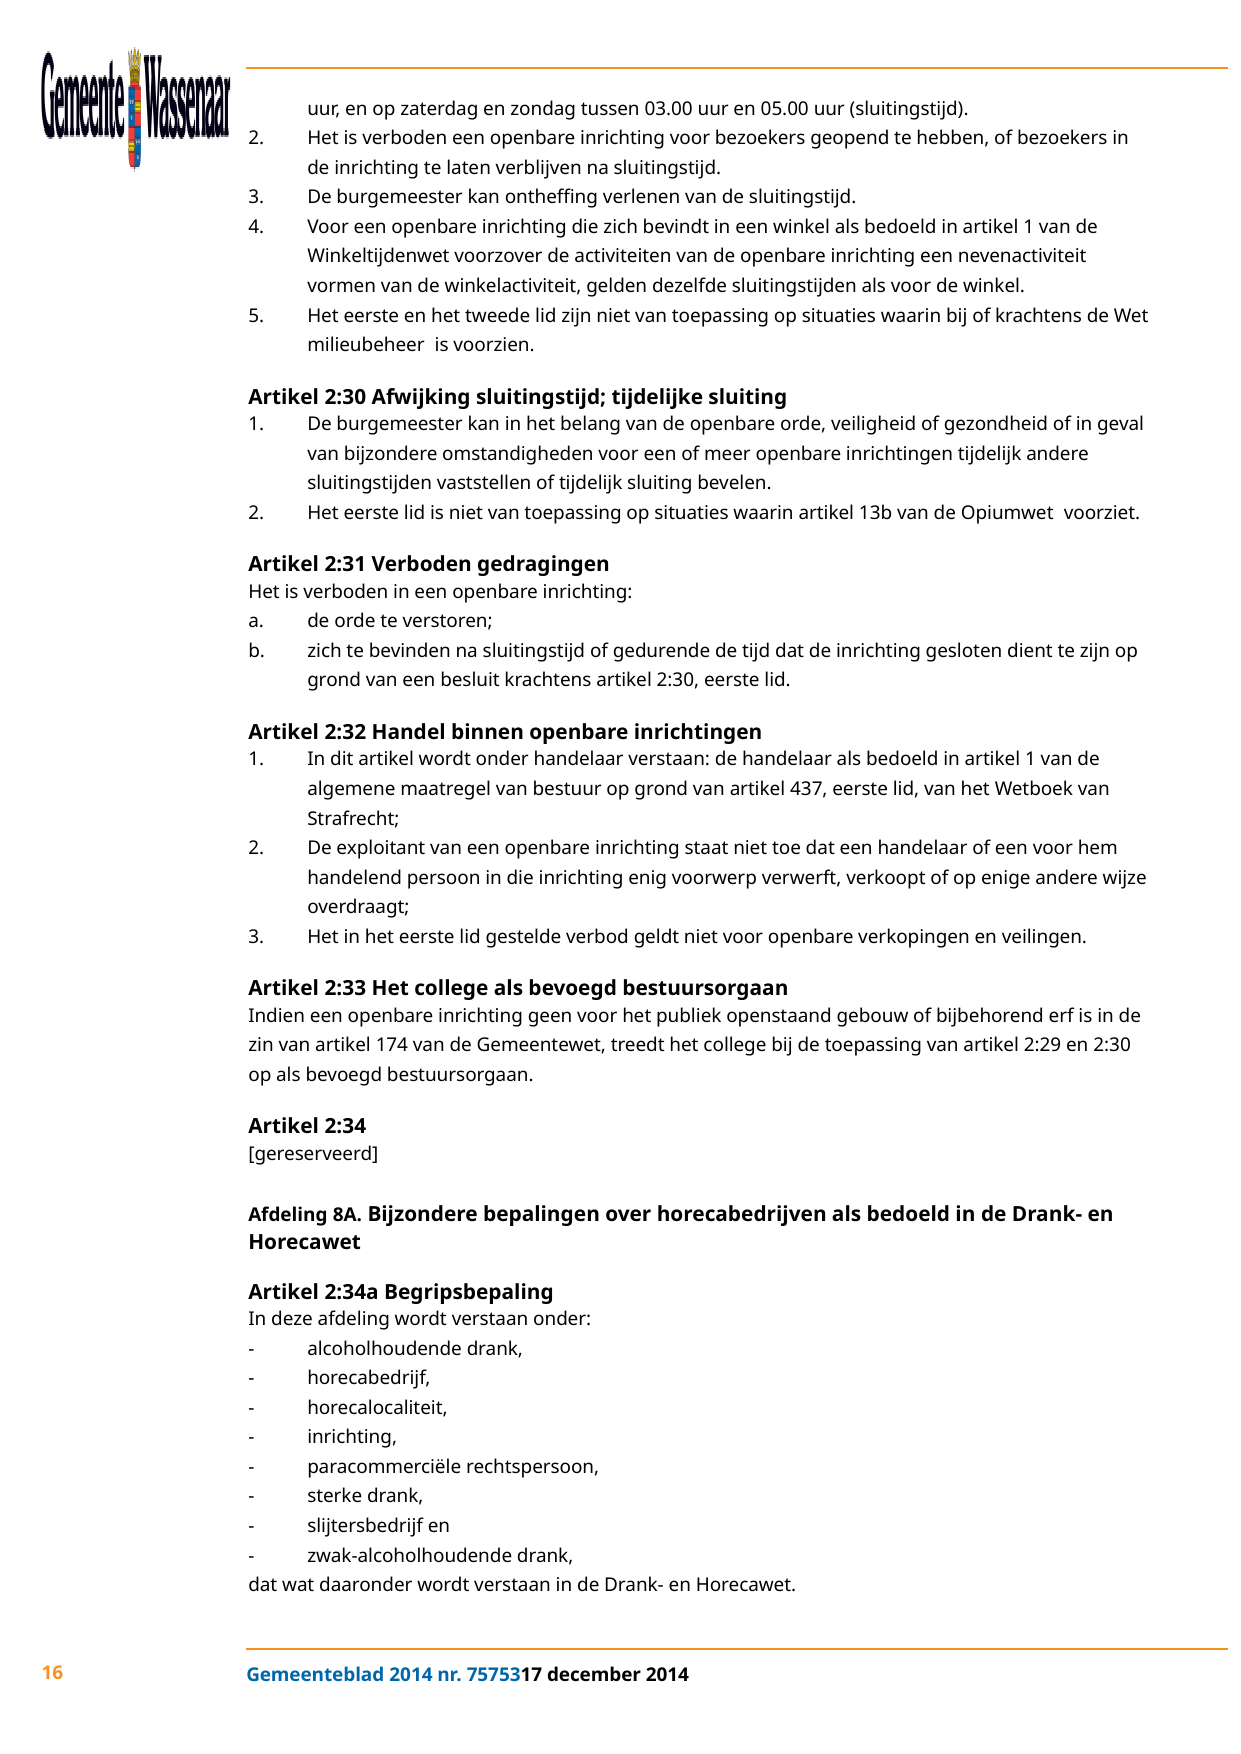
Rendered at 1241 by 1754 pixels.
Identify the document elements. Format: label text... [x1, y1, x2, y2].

list De exploitant van een openbare inrichting staat niet toe dat een handelaar of een voor hem handelend persoon in die inrichting enig voorwerp verwerft, verkoopt of op enige andere wijze overdraagt; [248, 834, 1152, 919]
text Het is verboden in een openbare inrichting: [248, 578, 1152, 604]
list Voor een openbare inrichting die zich bevindt in een winkel als bedoeld in artikel 1 van de Winkeltijdenwet voorzover de activiteiten van de openbare inrichting een nevenactiviteit vormen van de winkelactiviteit, gelden dezelfde sluitingstijden als voor de winkel. [248, 213, 1152, 298]
list De burgemeester kan in het belang van de openbare orde, veiligheid of gezondheid of in geval van bijzondere omstandigheden voor een of meer openbare inrichtingen tijdelijk andere sluitingstijden vaststellen of tijdelijk sluiting bevelen. [248, 410, 1152, 495]
text dat wat daaronder wordt verstaan in de Drank- en Horecawet. [248, 1571, 1152, 1597]
list paracommerciële rechtspersoon, [248, 1453, 1152, 1479]
text Afdeling 8A. Bijzondere bepalingen over horecabedrijven als bedoeld in de Drank- en Horecawet [248, 1199, 1152, 1256]
text Indien een openbare inrichting geen voor het publiek openstaand gebouw of bijbehorend erf is in de zin van artikel 174 van de Gemeentewet, treedt het college bij de toepassing van artikel 2:29 en 2:30 op als bevoegd bestuursorgaan. [248, 1002, 1152, 1087]
list inrichting, [248, 1423, 1152, 1449]
text Artikel 2:33 Het college als bevoegd bestuursorgaan [248, 973, 1152, 1002]
list Het eerste lid is niet van toepassing op situaties waarin artikel 13b van de Opiumwet voorziet. [248, 499, 1152, 525]
list In dit artikel wordt onder handelaar verstaan: de handelaar als bedoeld in artikel 1 van de algemene maatregel van bestuur op grond van artikel 437, eerste lid, van het Wetboek van Strafrecht; [248, 746, 1152, 830]
text Artikel 2:34 [248, 1111, 1152, 1140]
text Artikel 2:30 Afwijking sluitingstijd; tijdelijke sluiting [248, 382, 1152, 410]
list Het eerste en het tweede lid zijn niet van toepassing op situaties waarin bij of krachtens de Wet milieubeheer is voorzien. [248, 302, 1152, 357]
list sterke drank, [248, 1483, 1152, 1508]
text Artikel 2:32 Handel binnen openbare inrichtingen [248, 717, 1152, 746]
list zich te bevinden na sluitingstijd of gedurende de tijd dat de inrichting gesloten dient te zijn op grond van een besluit krachtens artikel 2:30, eerste lid. [248, 637, 1152, 692]
list de orde te verstoren; [248, 607, 1152, 633]
list slijtersbedrijf en [248, 1512, 1152, 1538]
list alcoholhoudende drank, [248, 1335, 1152, 1361]
list horecabedrijf, [248, 1364, 1152, 1390]
list Het in het eerste lid gestelde verbod geldt niet voor openbare verkopingen en veilingen. [248, 923, 1152, 949]
picture [41, 47, 231, 172]
text Artikel 2:31 Verboden gedragingen [248, 549, 1152, 578]
list horecalocaliteit, [248, 1394, 1152, 1420]
list Het is verboden een openbare inrichting voor bezoekers geopend te hebben, of bezoekers in de inrichting te laten verblijven na sluitingstijd. [248, 124, 1152, 180]
text Artikel 2:34a Begripsbepaling [248, 1277, 1152, 1305]
list uur, en op zaterdag en zondag tussen 03.00 uur en 05.00 uur (sluitingstijd). [248, 95, 1152, 121]
text In deze afdeling wordt verstaan onder: [248, 1305, 1152, 1331]
list zwak-alcoholhoudende drank, [248, 1542, 1152, 1568]
text [gereserveerd] [248, 1140, 1152, 1166]
list De burgemeester kan ontheffing verlenen van de sluitingstijd. [248, 183, 1152, 209]
